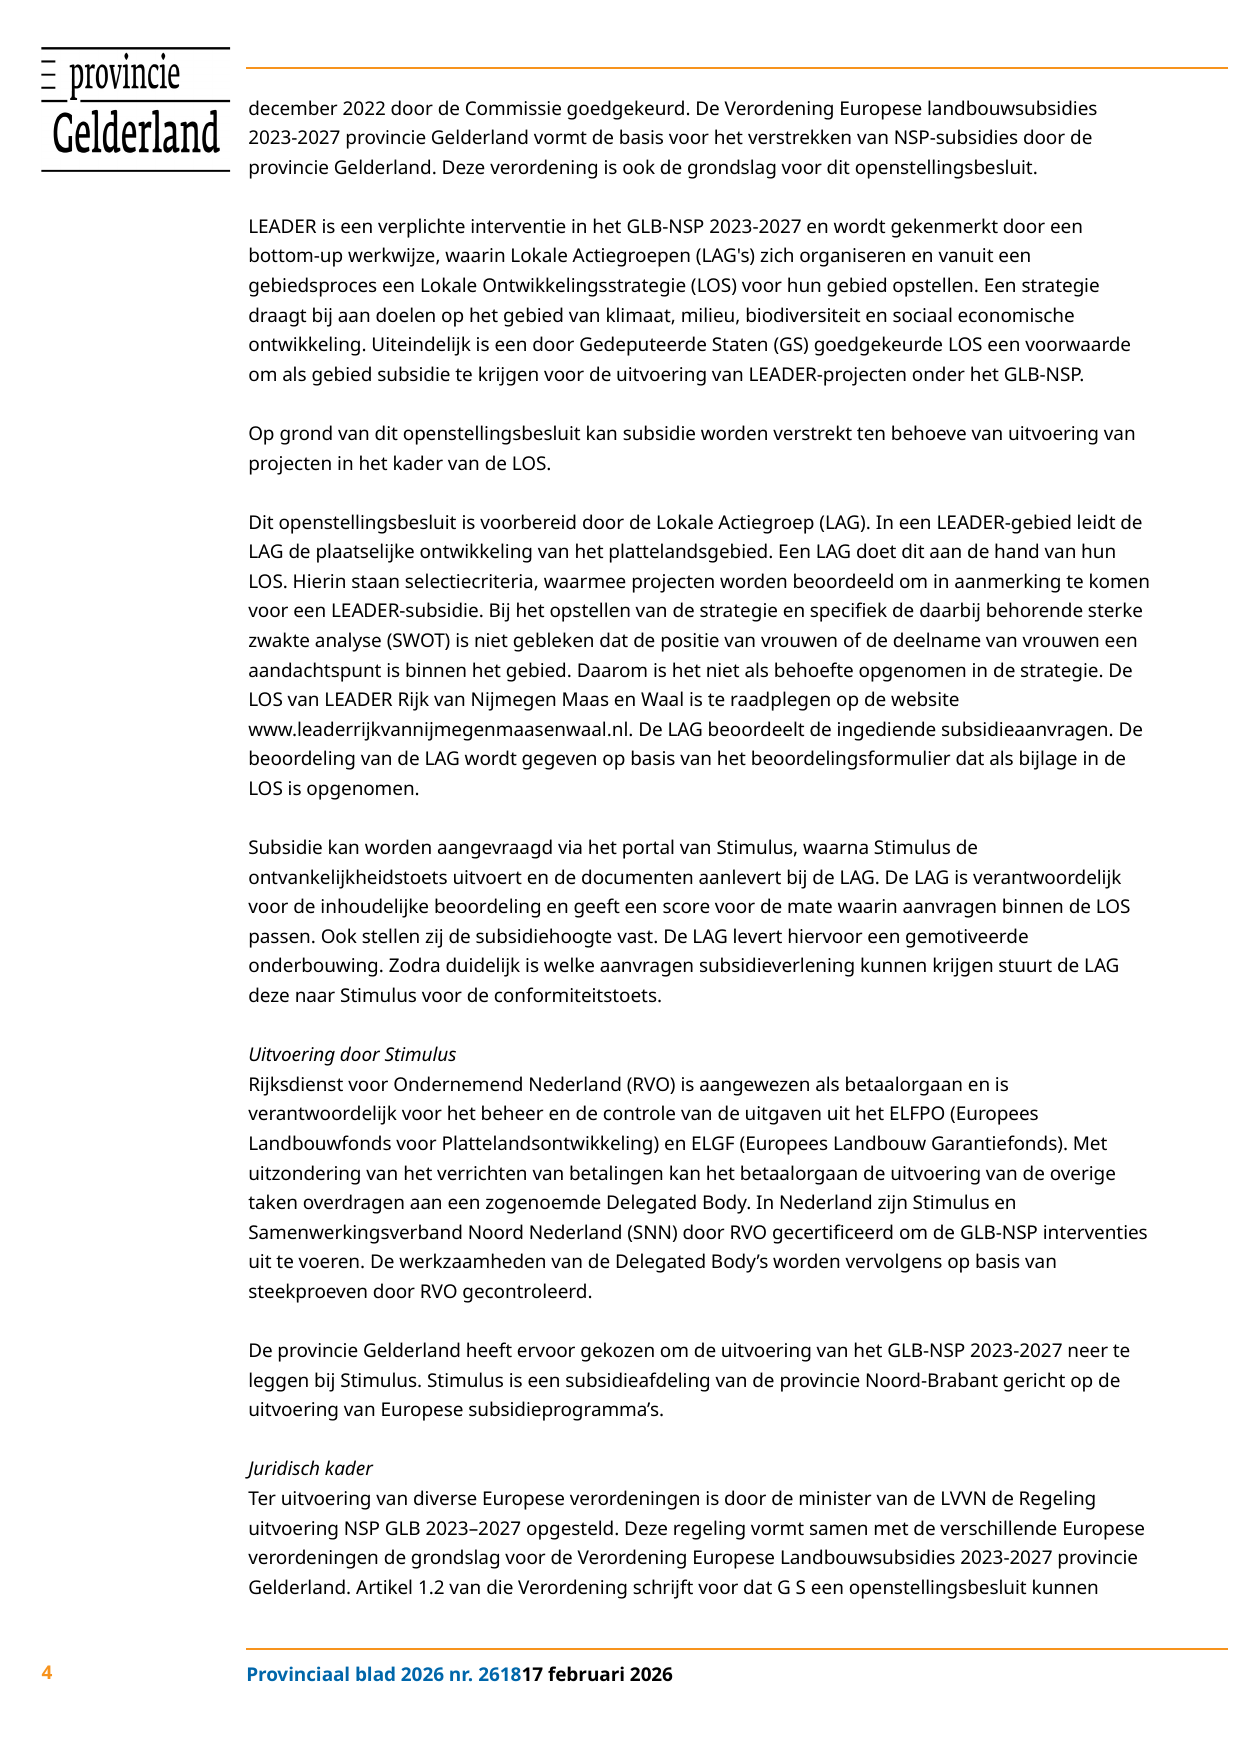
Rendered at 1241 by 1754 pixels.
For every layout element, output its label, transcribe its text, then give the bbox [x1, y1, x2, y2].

text De provincie Gelderland heeft ervoor gekozen om de uitvoering van het GLB-NSP 2023-2027 neer te leggen bij Stimulus. Stimulus is een subsidieafdeling van de provincie Noord-Brabant gericht op de uitvoering van Europese subsidieprogramma’s. [248, 1337, 1152, 1422]
text Uitvoering door Stimulus [248, 1041, 1152, 1067]
text december 2022 door de Commissie goedgekeurd. De Verordening Europese landbouwsubsidies 2023-2027 provincie Gelderland vormt de basis voor het verstrekken van NSP-subsidies door de provincie Gelderland. Deze verordening is ook de grondslag voor dit openstellingsbesluit. [248, 95, 1152, 180]
text Op grond van dit openstellingsbesluit kan subsidie worden verstrekt ten behoeve van uitvoering van projecten in het kader van de LOS. [248, 420, 1152, 476]
text Juridisch kader [248, 1456, 1152, 1481]
text Dit openstellingsbesluit is voorbereid door de Lokale Actiegroep (LAG). In een LEADER-gebied leidt de LAG de plaatselijke ontwikkeling van het plattelandsgebied. Een LAG doet dit aan de hand van hun LOS. Hierin staan selectiecriteria, waarmee projecten worden beoordeeld om in aanmerking te komen voor een LEADER-subsidie. Bij het opstellen van de strategie en specifiek de daarbij behorende sterke zwakte analyse (SWOT) is niet gebleken dat de positie van vrouwen of de deelname van vrouwen een aandachtspunt is binnen het gebied. Daarom is het niet als behoefte opgenomen in de strategie. De LOS van LEADER Rijk van Nijmegen Maas en Waal is te raadplegen op de website www.leaderrijkvannijmegenmaasenwaal.nl. De LAG beoordeelt de ingediende subsidieaanvragen. De beoordeling van de LAG wordt gegeven op basis van het beoordelingsformulier dat als bijlage in de LOS is opgenomen. [248, 509, 1152, 801]
text LEADER is een verplichte interventie in het GLB-NSP 2023-2027 en wordt gekenmerkt door een bottom-up werkwijze, waarin Lokale Actiegroepen (LAG's) zich organiseren en vanuit een gebiedsproces een Lokale Ontwikkelingsstrategie (LOS) voor hun gebied opstellen. Een strategie draagt bij aan doelen op het gebied van klimaat, milieu, biodiversiteit en sociaal economische ontwikkeling. Uiteindelijk is een door Gedeputeerde Staten (GS) goedgekeurde LOS een voorwaarde om als gebied subsidie te krijgen voor de uitvoering van LEADER-projecten onder het GLB-NSP. [248, 213, 1152, 387]
text Rijksdienst voor Ondernemend Nederland (RVO) is aangewezen als betaalorgaan en is verantwoordelijk voor het beheer en de controle van de uitgaven uit het ELFPO (Europees Landbouwfonds voor Plattelandsontwikkeling) en ELGF (Europees Landbouw Garantiefonds). Met uitzondering van het verrichten van betalingen kan het betaalorgaan de uitvoering van de overige taken overdragen aan een zogenoemde Delegated Body. In Nederland zijn Stimulus en Samenwerkingsverband Noord Nederland (SNN) door RVO gecertificeerd om de GLB-NSP interventies uit te voeren. De werkzaamheden van de Delegated Body’s worden vervolgens op basis van steekproeven door RVO gecontroleerd. [248, 1071, 1152, 1304]
text Ter uitvoering van diverse Europese verordeningen is door de minister van de LVVN de Regeling uitvoering NSP GLB 2023–2027 opgesteld. Deze regeling vormt samen met de verschillende Europese verordeningen de grondslag voor de Verordening Europese Landbouwsubsidies 2023-2027 provincie Gelderland. Artikel 1.2 van die Verordening schrijft voor dat G S een openstellingsbesluit kunnen [248, 1485, 1152, 1600]
picture [41, 47, 231, 172]
text Subsidie kan worden aangevraagd via het portal van Stimulus, waarna Stimulus de ontvankelijkheidstoets uitvoert en de documenten aanlevert bij de LAG. De LAG is verantwoordelijk voor de inhoudelijke beoordeling en geeft een score voor de mate waarin aanvragen binnen de LOS passen. Ook stellen zij de subsidiehoogte vast. De LAG levert hiervoor een gemotiveerde onderbouwing. Zodra duidelijk is welke aanvragen subsidieverlening kunnen krijgen stuurt de LAG deze naar Stimulus voor de conformiteitstoets. [248, 834, 1152, 1008]
